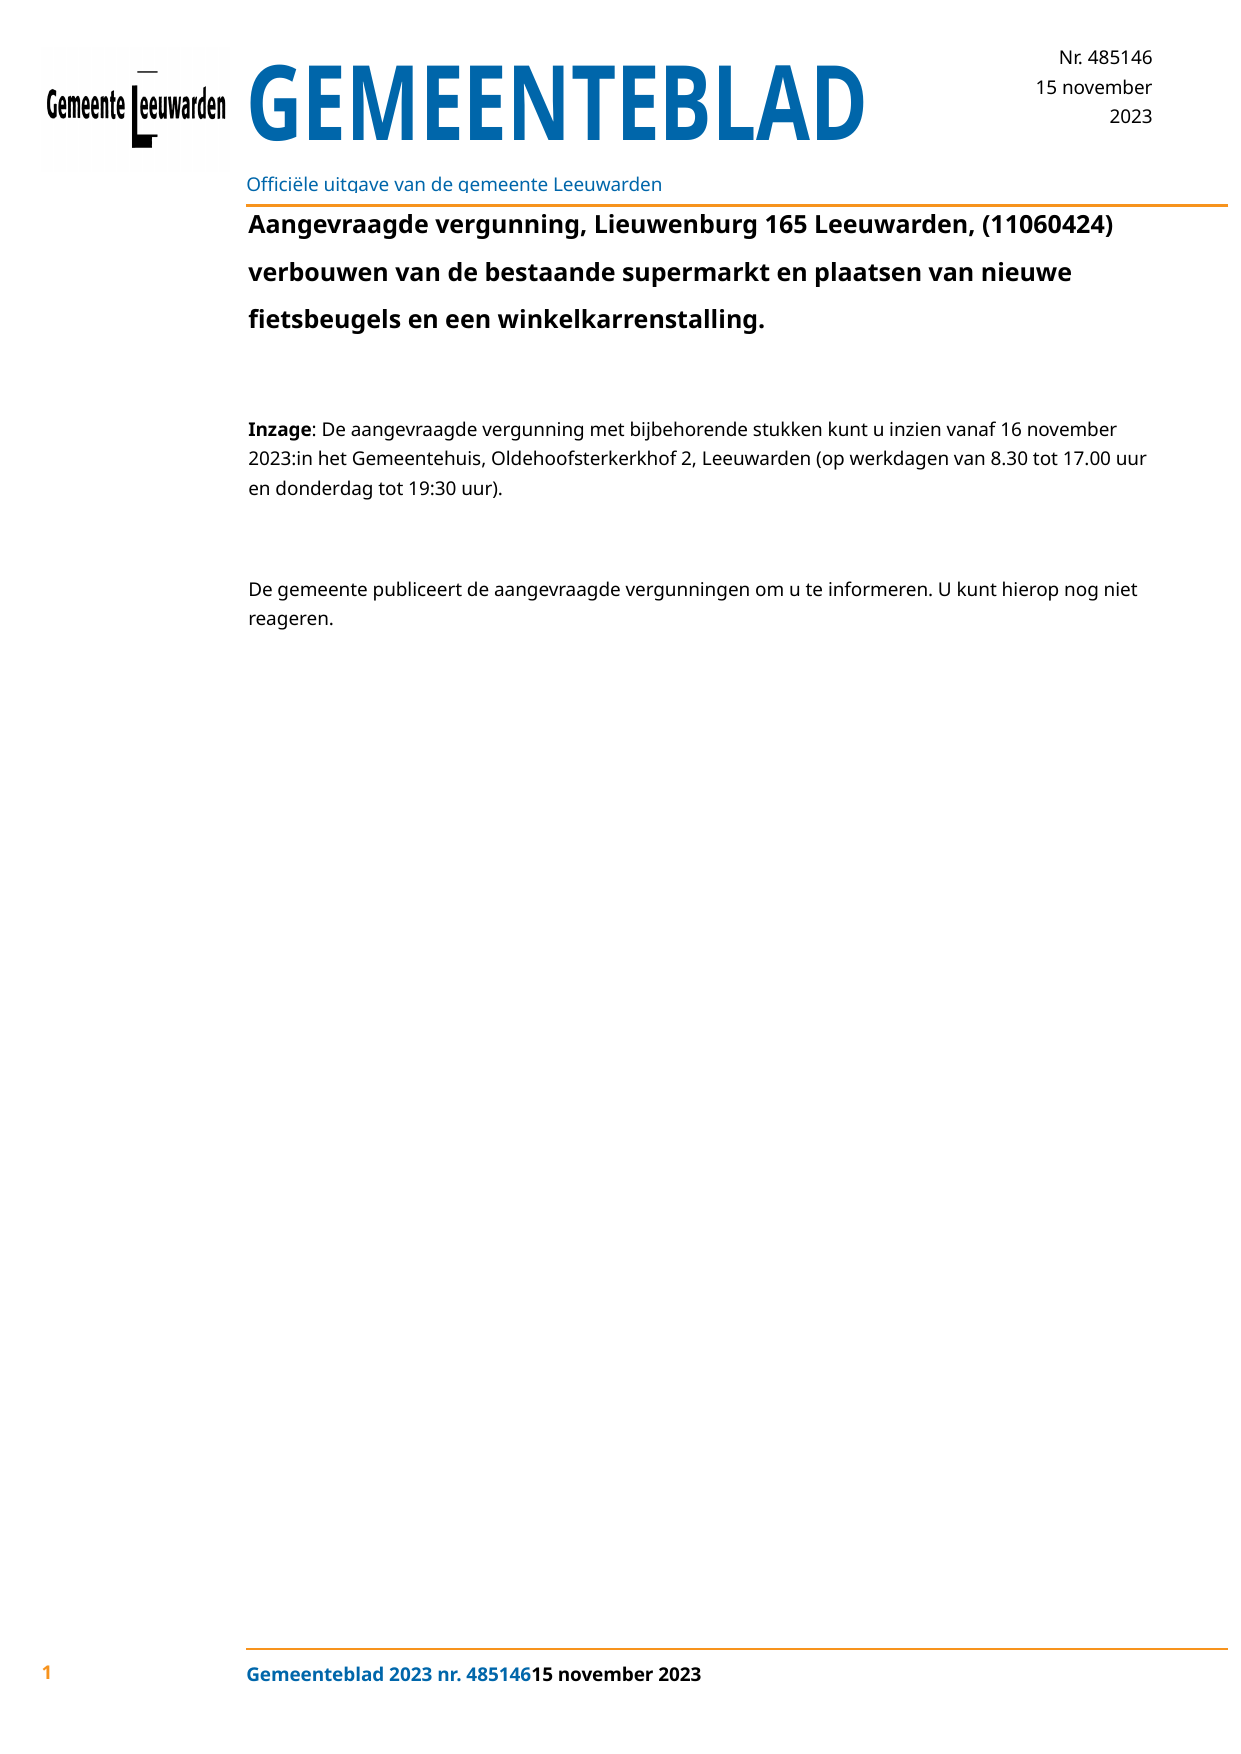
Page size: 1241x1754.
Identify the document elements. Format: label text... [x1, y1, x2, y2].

text Aangevraagde vergunning, Lieuwenburg 165 Leeuwarden, (11060424) verbouwen van de bestaande supermarkt en plaatsen van nieuwe fietsbeugels en een winkelkarrenstalling. [248, 207, 1152, 336]
picture [41, 47, 231, 172]
text De gemeente publiceert de aangevraagde vergunningen om u te informeren. U kunt hierop nog niet reageren. [248, 576, 1152, 631]
text Inzage: De aangevraagde vergunning met bijbehorende stukken kunt u inzien vanaf 16 november 2023:in het Gemeentehuis, Oldehoofsterkerkhof 2, Leeuwarden (op werkdagen van 8.30 tot 17.00 uur en donderdag tot 19:30 uur). [248, 416, 1152, 501]
